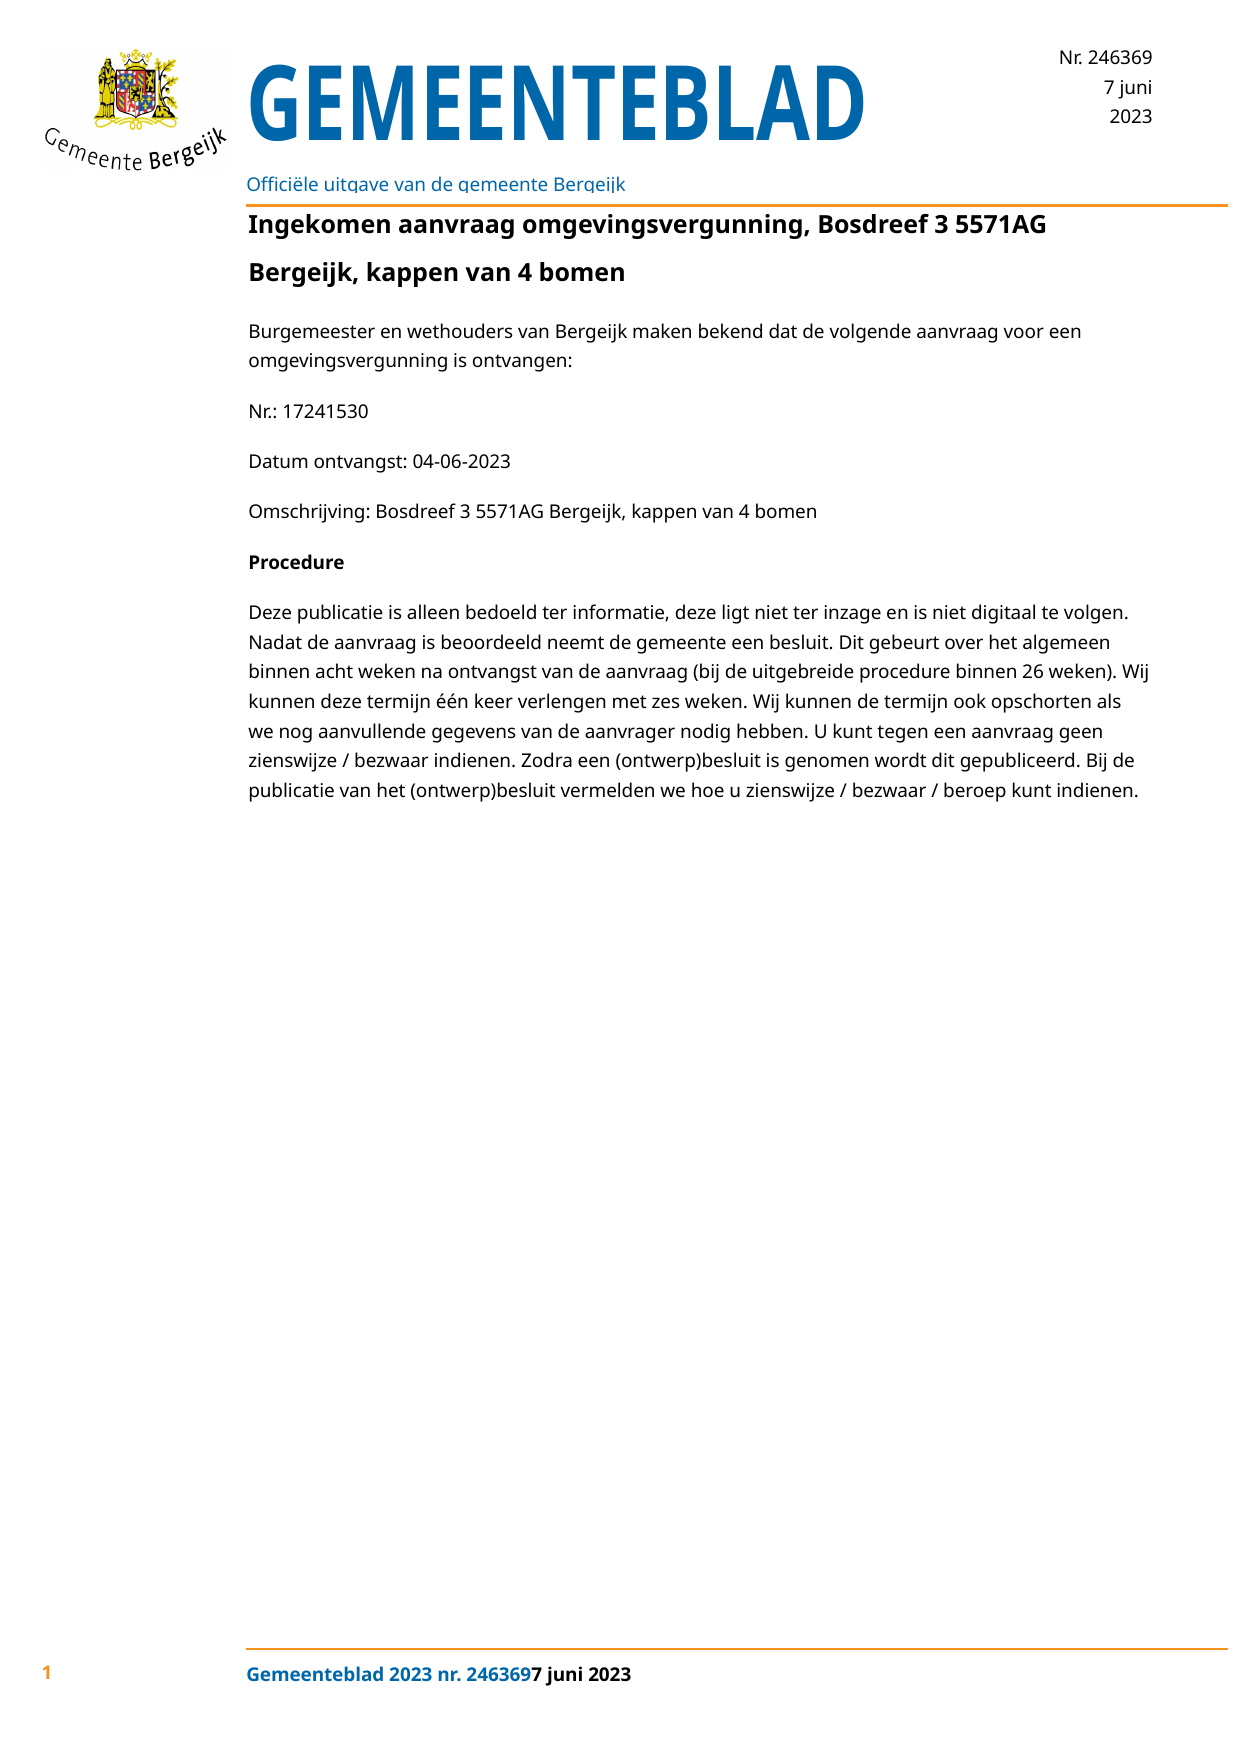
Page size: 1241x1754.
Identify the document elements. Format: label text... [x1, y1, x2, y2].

text Deze publicatie is alleen bedoeld ter informatie, deze ligt niet ter inzage en is niet digitaal te volgen. Nadat de aanvraag is beoordeeld neemt de gemeente een besluit. Dit gebeurt over het algemeen binnen acht weken na ontvangst van de aanvraag (bij de uitgebreide procedure binnen 26 weken). Wij kunnen deze termijn één keer verlengen met zes weken. Wij kunnen de termijn ook opschorten als we nog aanvullende gegevens van de aanvrager nodig hebben. U kunt tegen een aanvraag geen zienswijze / bezwaar indienen. Zodra een (ontwerp)besluit is genomen wordt dit gepubliceerd. Bij de publicatie van het (ontwerp)besluit vermelden we hoe u zienswijze / bezwaar / beroep kunt indienen. [248, 599, 1152, 803]
text Burgemeester en wethouders van Bergeijk maken bekend dat de volgende aanvraag voor een omgevingsvergunning is ontvangen: [248, 318, 1152, 373]
text Ingekomen aanvraag omgevingsvergunning, Bosdreef 3 5571AG Bergeijk, kappen van 4 bomen [248, 207, 1152, 288]
text Omschrijving: Bosdreef 3 5571AG Bergeijk, kappen van 4 bomen [248, 499, 1152, 524]
picture [41, 47, 231, 172]
text Nr.: 17241530 [248, 398, 1152, 424]
text Datum ontvangst: 04-06-2023 [248, 448, 1152, 474]
text Procedure [248, 549, 1152, 575]
